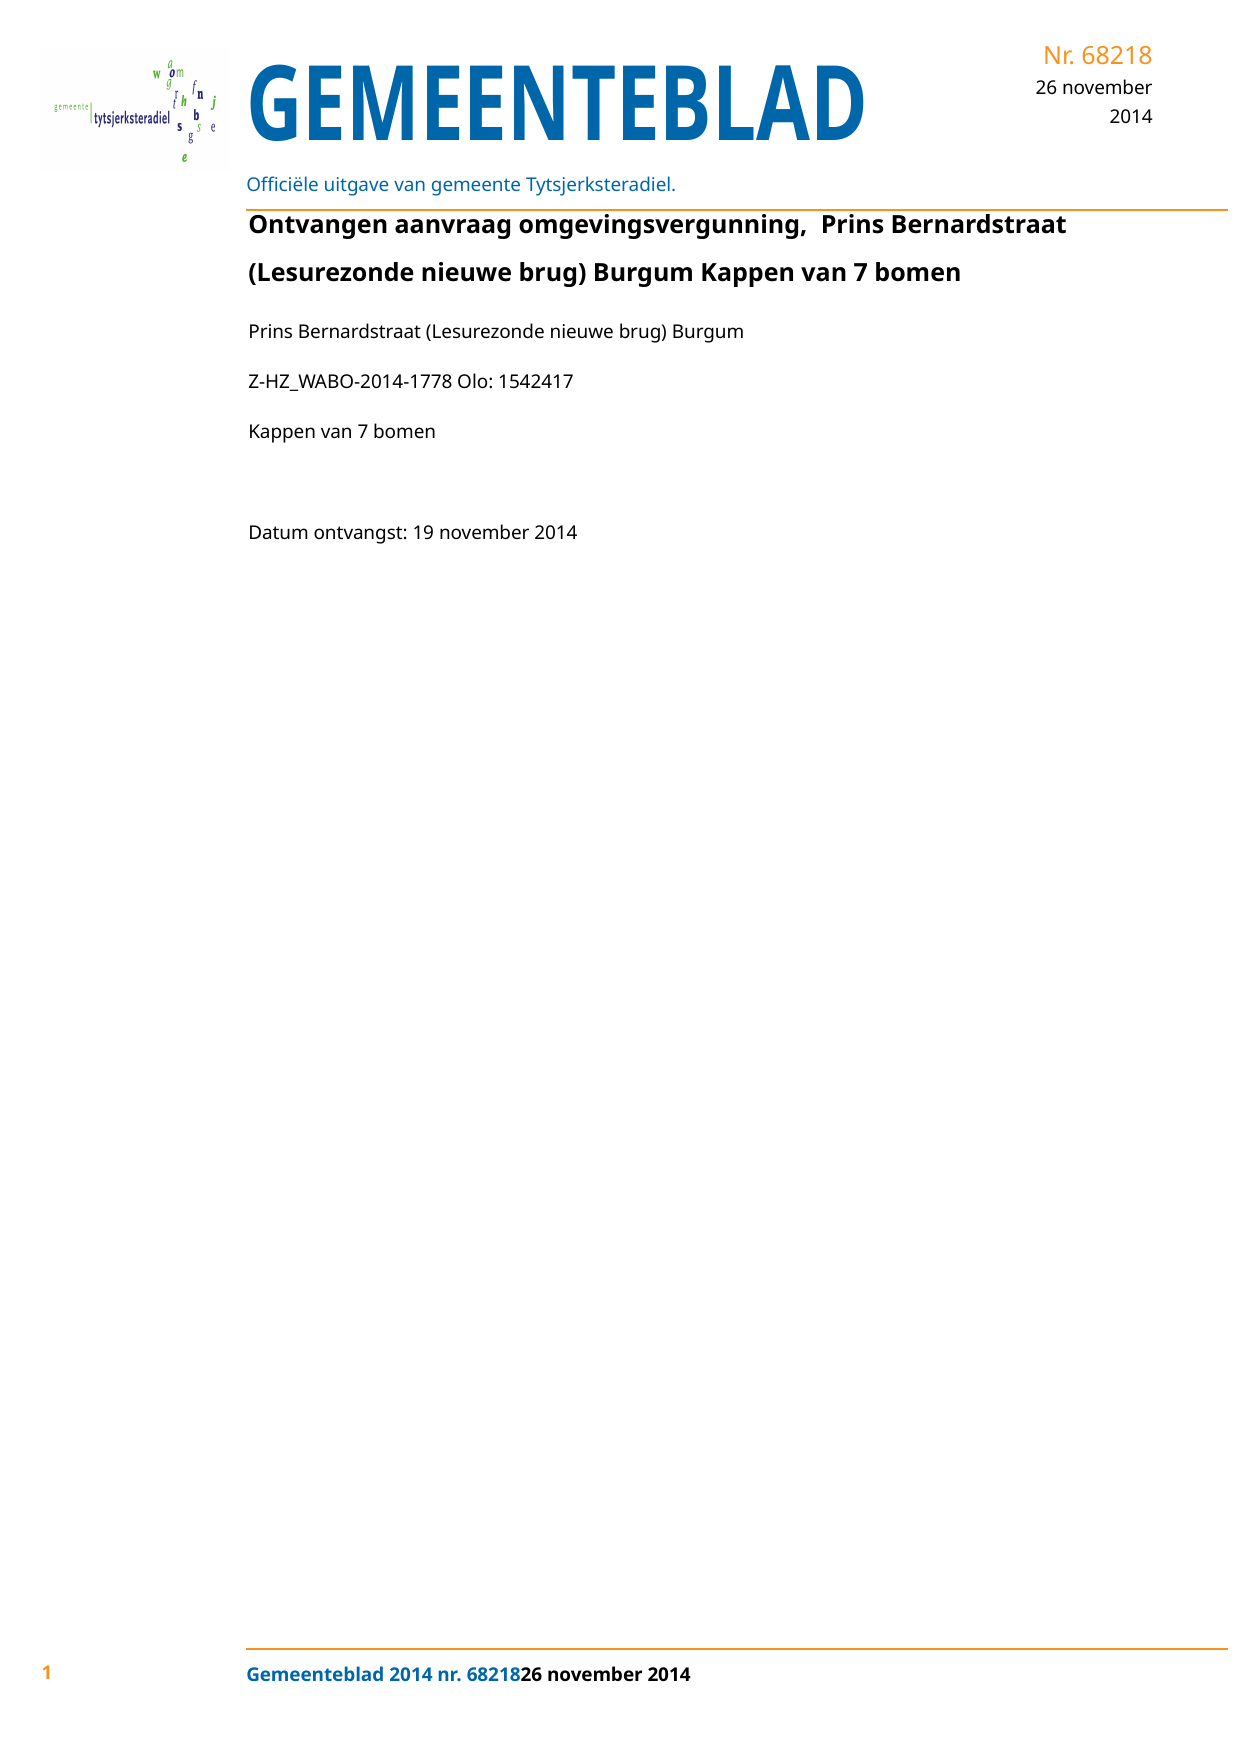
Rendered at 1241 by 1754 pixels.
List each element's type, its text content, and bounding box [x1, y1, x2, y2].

text Datum ontvangst: 19 november 2014 [248, 519, 1152, 545]
picture [41, 47, 231, 172]
text Ontvangen aanvraag omgevingsvergunning, Prins Bernardstraat (Lesurezonde nieuwe brug) Burgum Kappen van 7 bomen [248, 211, 1152, 288]
text Kappen van 7 bomen [248, 419, 1152, 444]
text Prins Bernardstraat (Lesurezonde nieuwe brug) Burgum [248, 318, 1152, 344]
text Z-HZ_WABO-2014-1778 Olo: 1542417 [248, 368, 1152, 394]
